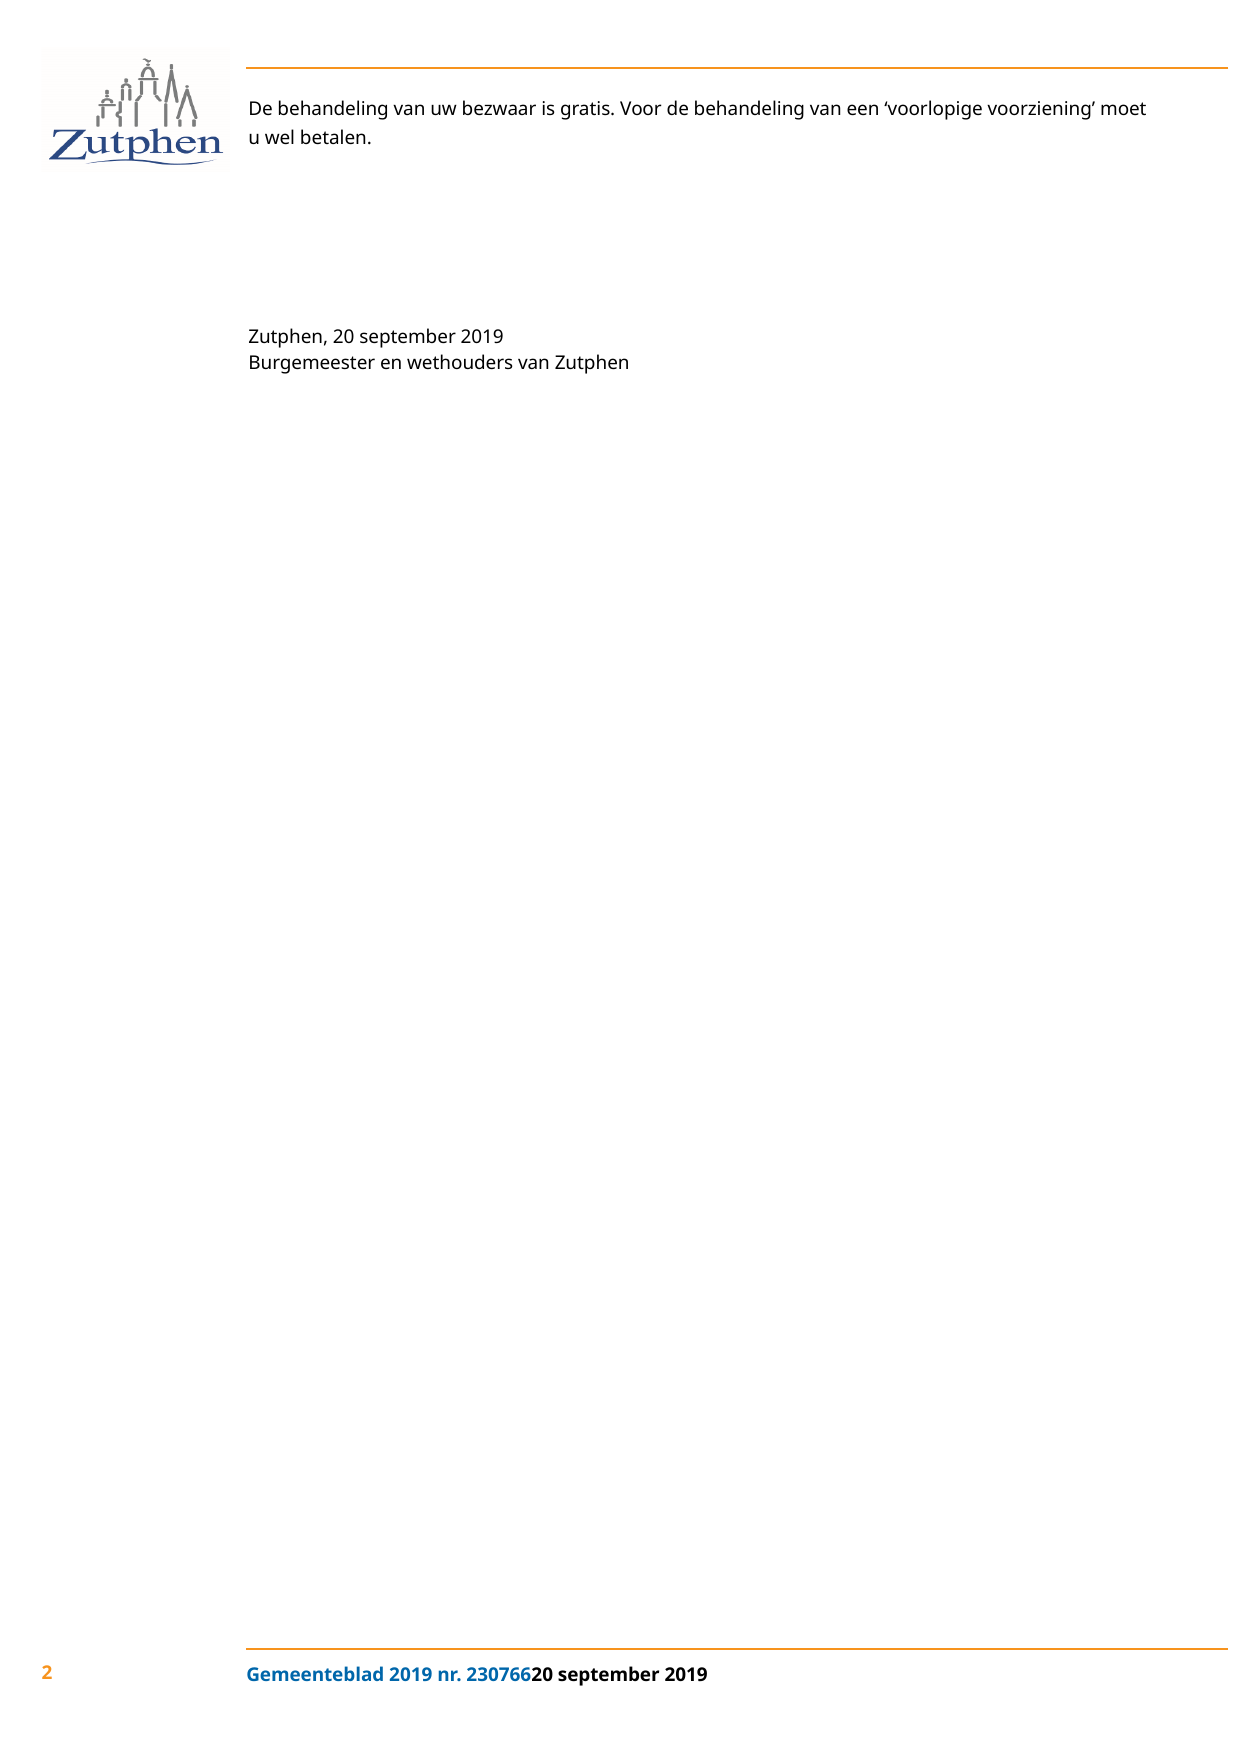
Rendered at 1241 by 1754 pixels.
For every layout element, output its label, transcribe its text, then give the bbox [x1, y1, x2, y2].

text Zutphen, 20 september 2019 [248, 323, 1152, 349]
text De behandeling van uw bezwaar is gratis. Voor de behandeling van een ‘voorlopige voorziening’ moet u wel betalen. [248, 95, 1152, 150]
text Burgemeester en wethouders van Zutphen [248, 349, 1152, 375]
picture [41, 47, 231, 172]
